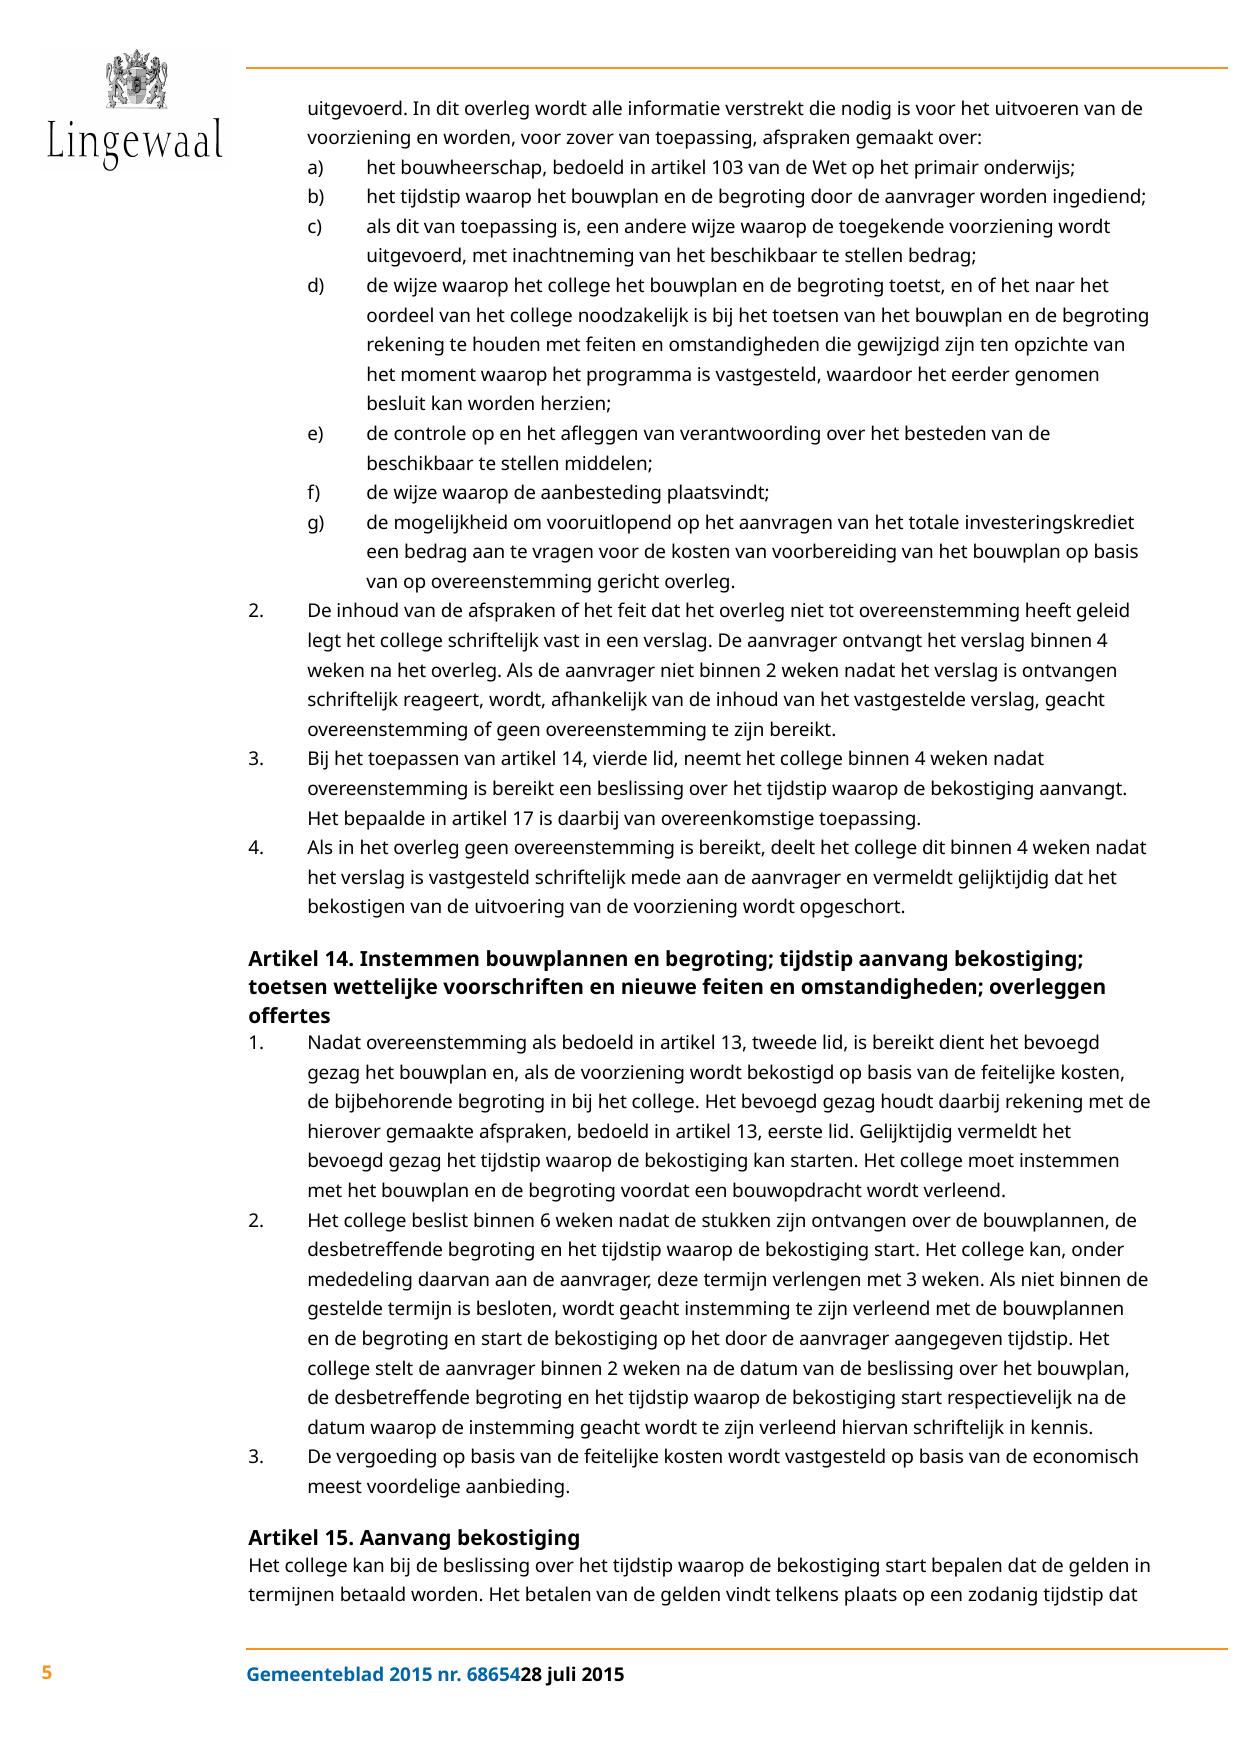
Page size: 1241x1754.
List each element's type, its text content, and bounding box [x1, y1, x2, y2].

list Nadat overeenstemming als bedoeld in artikel 13, tweede lid, is bereikt dient het bevoegd gezag het bouwplan en, als de voorziening wordt bekostigd op basis van de feitelijke kosten, de bijbehorende begroting in bij het college. Het bevoegd gezag houdt daarbij rekening met de hierover gemaakte afspraken, bedoeld in artikel 13, eerste lid. Gelijktijdig vermeldt het bevoegd gezag het tijdstip waarop de bekostiging kan starten. Het college moet instemmen met het bouwplan en de begroting voordat een bouwopdracht wordt verleend. [248, 1029, 1152, 1203]
list de wijze waarop het college het bouwplan en de begroting toetst, en of het naar het oordeel van het college noodzakelijk is bij het toetsen van het bouwplan en de begroting rekening te houden met feiten en omstandigheden die gewijzigd zijn ten opzichte van het moment waarop het programma is vastgesteld, waardoor het eerder genomen besluit kan worden herzien; [307, 272, 1152, 416]
list Het college beslist binnen 6 weken nadat de stukken zijn ontvangen over de bouwplannen, de desbetreffende begroting en het tijdstip waarop de bekostiging start. Het college kan, onder mededeling daarvan aan de aanvrager, deze termijn verlengen met 3 weken. Als niet binnen de gestelde termijn is besloten, wordt geacht instemming te zijn verleend met de bouwplannen en de begroting en start de bekostiging op het door de aanvrager aangegeven tijdstip. Het college stelt de aanvrager binnen 2 weken na de datum van de beslissing over het bouwplan, de desbetreffende begroting en het tijdstip waarop de bekostiging start respectievelijk na de datum waarop de instemming geacht wordt te zijn verleend hiervan schriftelijk in kennis. [248, 1207, 1152, 1439]
list het bouwheerschap, bedoeld in artikel 103 van de Wet op het primair onderwijs; [307, 154, 1152, 180]
list als dit van toepassing is, een andere wijze waarop de toegekende voorziening wordt uitgevoerd, met inachtneming van het beschikbaar te stellen bedrag; [307, 213, 1152, 268]
text Artikel 15. Aanvang bekostiging [248, 1523, 1152, 1552]
list de mogelijkheid om vooruitlopend op het aanvragen van het totale investeringskrediet een bedrag aan te vragen voor de kosten van voorbereiding van het bouwplan op basis van op overeenstemming gericht overleg. [307, 509, 1152, 594]
list Bij het toepassen van artikel 14, vierde lid, neemt het college binnen 4 weken nadat overeenstemming is bereikt een beslissing over het tijdstip waarop de bekostiging aanvangt. Het bepaalde in artikel 17 is daarbij van overeenkomstige toepassing. [248, 746, 1152, 831]
list uitgevoerd. In dit overleg wordt alle informatie verstrekt die nodig is voor het uitvoeren van de voorziening en worden, voor zover van toepassing, afspraken gemaakt over: [248, 95, 1152, 150]
list de wijze waarop de aanbesteding plaatsvindt; [307, 479, 1152, 505]
picture [41, 47, 231, 172]
list De inhoud van de afspraken of het feit dat het overleg niet tot overeenstemming heeft geleid legt het college schriftelijk vast in een verslag. De aanvrager ontvangt het verslag binnen 4 weken na het overleg. Als de aanvrager niet binnen 2 weken nadat het verslag is ontvangen schriftelijk reageert, wordt, afhankelijk van de inhoud van het vastgestelde verslag, geacht overeenstemming of geen overeenstemming te zijn bereikt. [248, 598, 1152, 742]
list de controle op en het afleggen van verantwoording over het besteden van de beschikbaar te stellen middelen; [307, 420, 1152, 476]
list Als in het overleg geen overeenstemming is bereikt, deelt het college dit binnen 4 weken nadat het verslag is vastgesteld schriftelijk mede aan de aanvrager en vermeldt gelijktijdig dat het bekostigen van de uitvoering van de voorziening wordt opgeschort. [248, 834, 1152, 919]
text Artikel 14. Instemmen bouwplannen en begroting; tijdstip aanvang bekostiging; toetsen wettelijke voorschriften en nieuwe feiten en omstandigheden; overleggen offertes [248, 944, 1152, 1029]
list het tijdstip waarop het bouwplan en de begroting door de aanvrager worden ingediend; [307, 183, 1152, 209]
list De vergoeding op basis van de feitelijke kosten wordt vastgesteld op basis van de economisch meest voordelige aanbieding. [248, 1443, 1152, 1499]
text Het college kan bij de beslissing over het tijdstip waarop de bekostiging start bepalen dat de gelden in termijnen betaald worden. Het betalen van de gelden vindt telkens plaats op een zodanig tijdstip dat [248, 1552, 1152, 1607]
